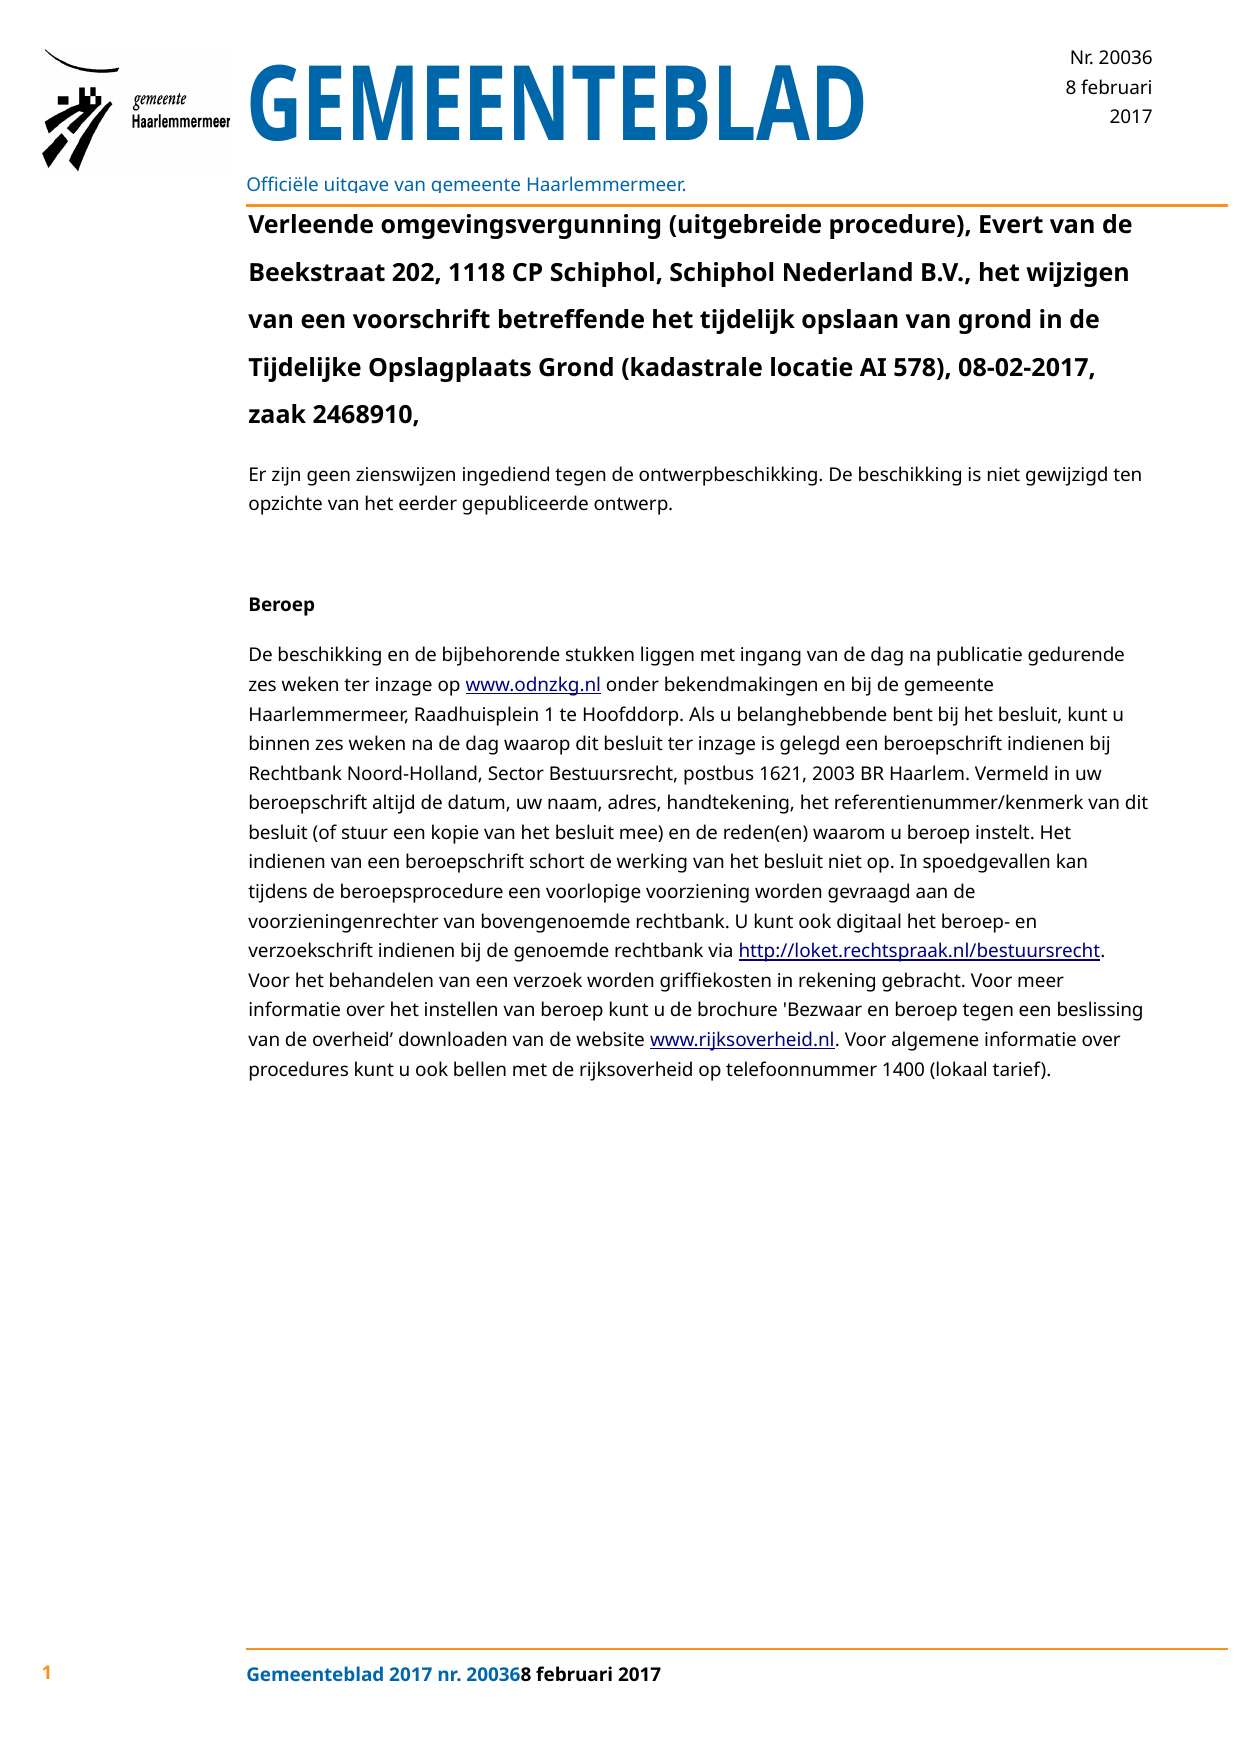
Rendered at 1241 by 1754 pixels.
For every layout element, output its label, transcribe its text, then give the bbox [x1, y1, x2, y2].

text Beroep [248, 591, 1152, 617]
picture [41, 47, 231, 172]
text Verleende omgevingsvergunning (uitgebreide procedure), Evert van de Beekstraat 202, 1118 CP Schiphol, Schiphol Nederland B.V., het wijzigen van een voorschrift betreffende het tijdelijk opslaan van grond in de Tijdelijke Opslagplaats Grond (kadastrale locatie AI 578), 08-02-2017, zaak 2468910, [248, 207, 1152, 431]
text Er zijn geen zienswijzen ingediend tegen de ontwerpbeschikking. De beschikking is niet gewijzigd ten opzichte van het eerder gepubliceerde ontwerp. [248, 461, 1152, 516]
text De beschikking en de bijbehorende stukken liggen met ingang van de dag na publicatie gedurende zes weken ter inzage op www.odnzkg.nl onder bekendmakingen en bij de gemeente Haarlemmermeer, Raadhuisplein 1 te Hoofddorp. Als u belanghebbende bent bij het besluit, kunt u binnen zes weken na de dag waarop dit besluit ter inzage is gelegd een beroepschrift indienen bij Rechtbank Noord-Holland, Sector Bestuursrecht, postbus 1621, 2003 BR Haarlem. Vermeld in uw beroepschrift altijd de datum, uw naam, adres, handtekening, het referentienummer/kenmerk van dit besluit (of stuur een kopie van het besluit mee) en de reden(en) waarom u beroep instelt. Het indienen van een beroepschrift schort de werking van het besluit niet op. In spoedgevallen kan tijdens de beroepsprocedure een voorlopige voorziening worden gevraagd aan de voorzieningenrechter van bovengenoemde rechtbank. U kunt ook digitaal het beroep- en verzoekschrift indienen bij de genoemde rechtbank via http://loket.rechtspraak.nl/bestuursrecht. Voor het behandelen van een verzoek worden griffiekosten in rekening gebracht. Voor meer informatie over het instellen van beroep kunt u de brochure 'Bezwaar en beroep tegen een beslissing van de overheid’ downloaden van de website www.rijksoverheid.nl. Voor algemene informatie over procedures kunt u ook bellen met de rijksoverheid op telefoonnummer 1400 (lokaal tarief). [248, 642, 1152, 1081]
